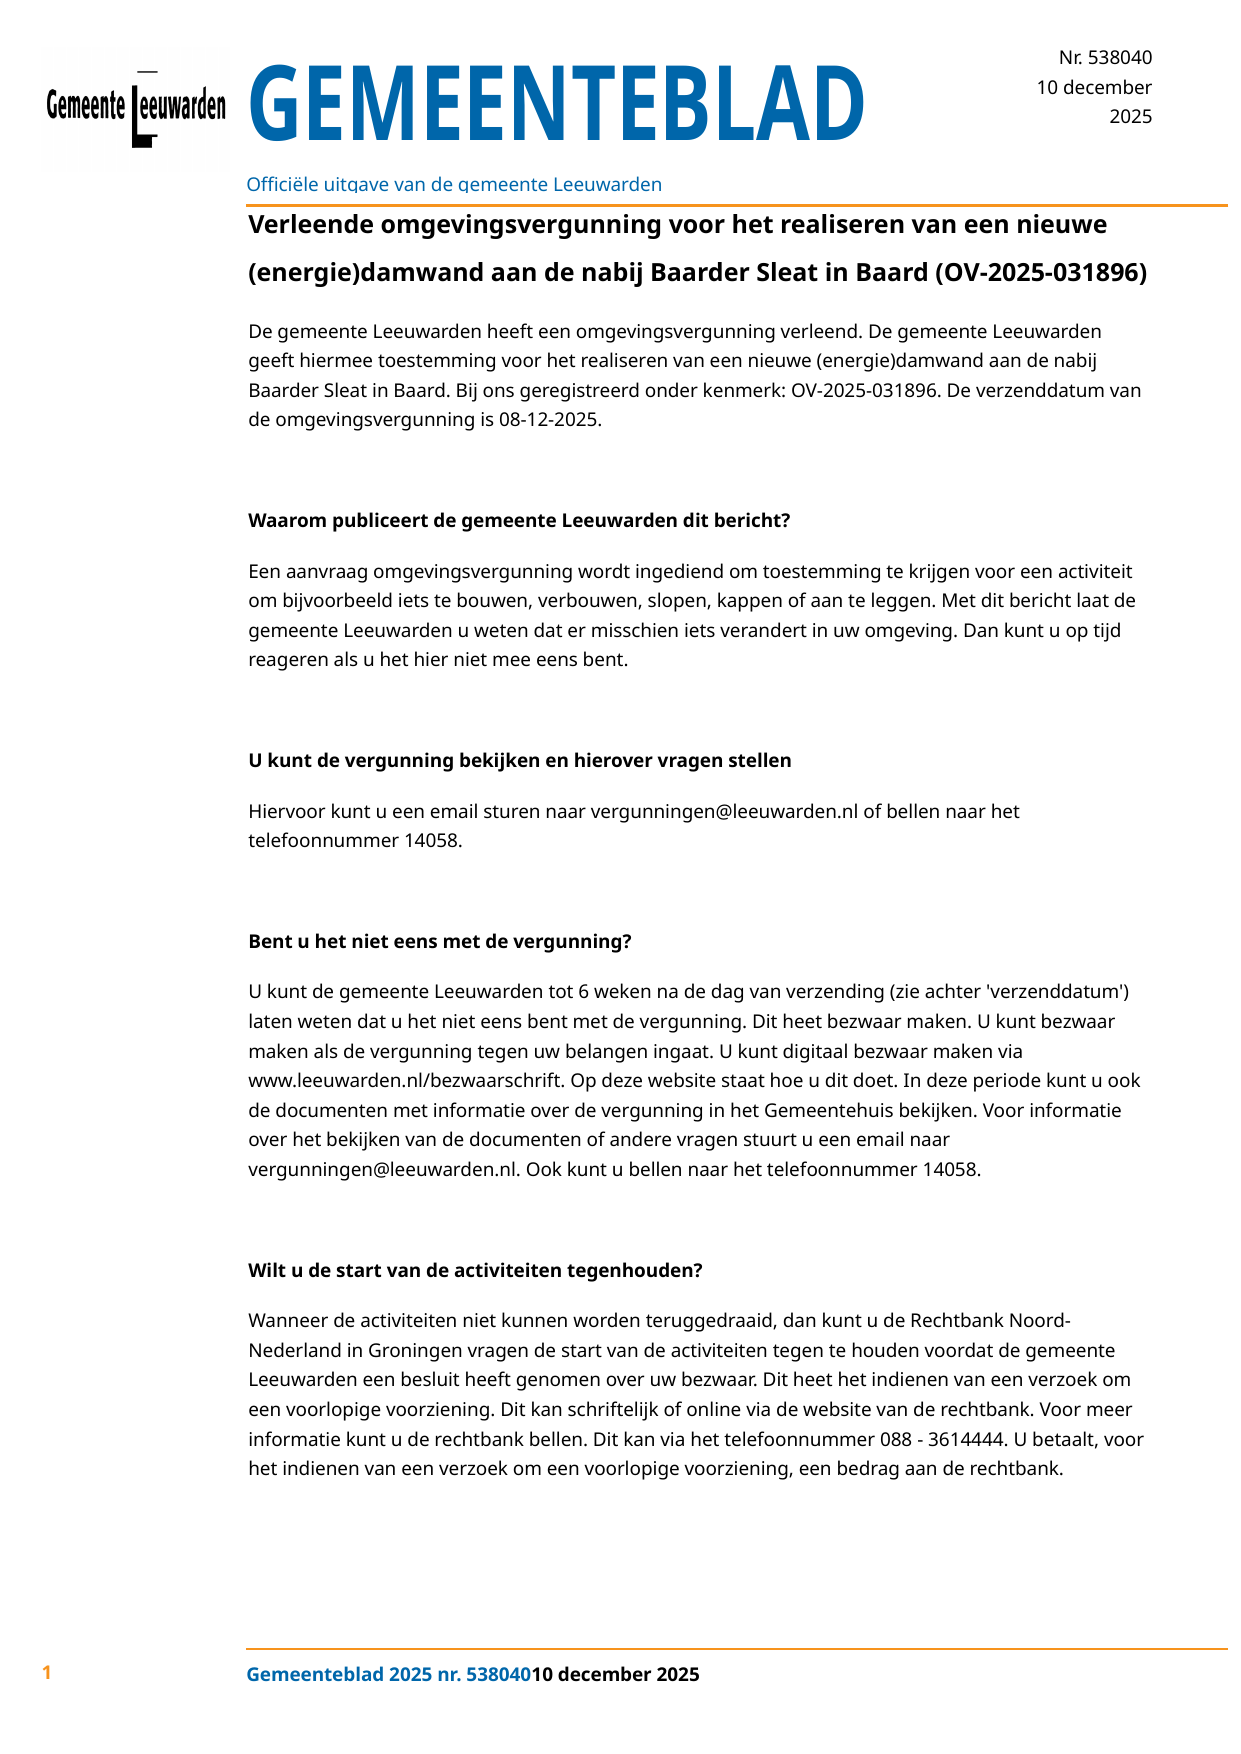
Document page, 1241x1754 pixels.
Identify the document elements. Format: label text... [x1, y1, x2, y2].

text Een aanvraag omgevingsvergunning wordt ingediend om toestemming te krijgen voor een activiteit om bijvoorbeeld iets te bouwen, verbouwen, slopen, kappen of aan te leggen. Met dit bericht laat de gemeente Leeuwarden u weten dat er misschien iets verandert in uw omgeving. Dan kunt u op tijd reageren als u het hier niet mee eens bent. [248, 558, 1152, 672]
text Waarom publiceert de gemeente Leeuwarden dit bericht? [248, 507, 1152, 533]
text Bent u het niet eens met de vergunning? [248, 928, 1152, 954]
text Wanneer de activiteiten niet kunnen worden teruggedraaid, dan kunt u de Rechtbank Noord-Nederland in Groningen vragen de start van de activiteiten tegen te houden voordat de gemeente Leeuwarden een besluit heeft genomen over uw bezwaar. Dit heet het indienen van een verzoek om een voorlopige voorziening. Dit kan schriftelijk of online via de website van de rechtbank. Voor meer informatie kunt u de rechtbank bellen. Dit kan via het telefoonnummer 088 - 3614444. U betaalt, voor het indienen van een verzoek om een voorlopige voorziening, een bedrag aan de rechtbank. [248, 1307, 1152, 1481]
text U kunt de gemeente Leeuwarden tot 6 weken na de dag van verzending (zie achter 'verzenddatum') laten weten dat u het niet eens bent met de vergunning. Dit heet bezwaar maken. U kunt bezwaar maken als de vergunning tegen uw belangen ingaat. U kunt digitaal bezwaar maken via www.leeuwarden.nl/bezwaarschrift. Op deze website staat hoe u dit doet. In deze periode kunt u ook de documenten met informatie over de vergunning in het Gemeentehuis bekijken. Voor informatie over het bekijken van de documenten of andere vragen stuurt u een email naar vergunningen@leeuwarden.nl. Ook kunt u bellen naar het telefoonnummer 14058. [248, 979, 1152, 1182]
text U kunt de vergunning bekijken en hierover vragen stellen [248, 747, 1152, 773]
text Hiervoor kunt u een email sturen naar vergunningen@leeuwarden.nl of bellen naar het telefoonnummer 14058. [248, 798, 1152, 853]
text Wilt u de start van de activiteiten tegenhouden? [248, 1257, 1152, 1283]
picture [41, 47, 231, 172]
text Verleende omgevingsvergunning voor het realiseren van een nieuwe (energie)damwand aan de nabij Baarder Sleat in Baard (OV-2025-031896) [248, 207, 1152, 288]
text De gemeente Leeuwarden heeft een omgevingsvergunning verleend. De gemeente Leeuwarden geeft hiermee toestemming voor het realiseren van een nieuwe (energie)damwand aan de nabij Baarder Sleat in Baard. Bij ons geregistreerd onder kenmerk: OV-2025-031896. De verzenddatum van de omgevingsvergunning is 08-12-2025. [248, 318, 1152, 432]
